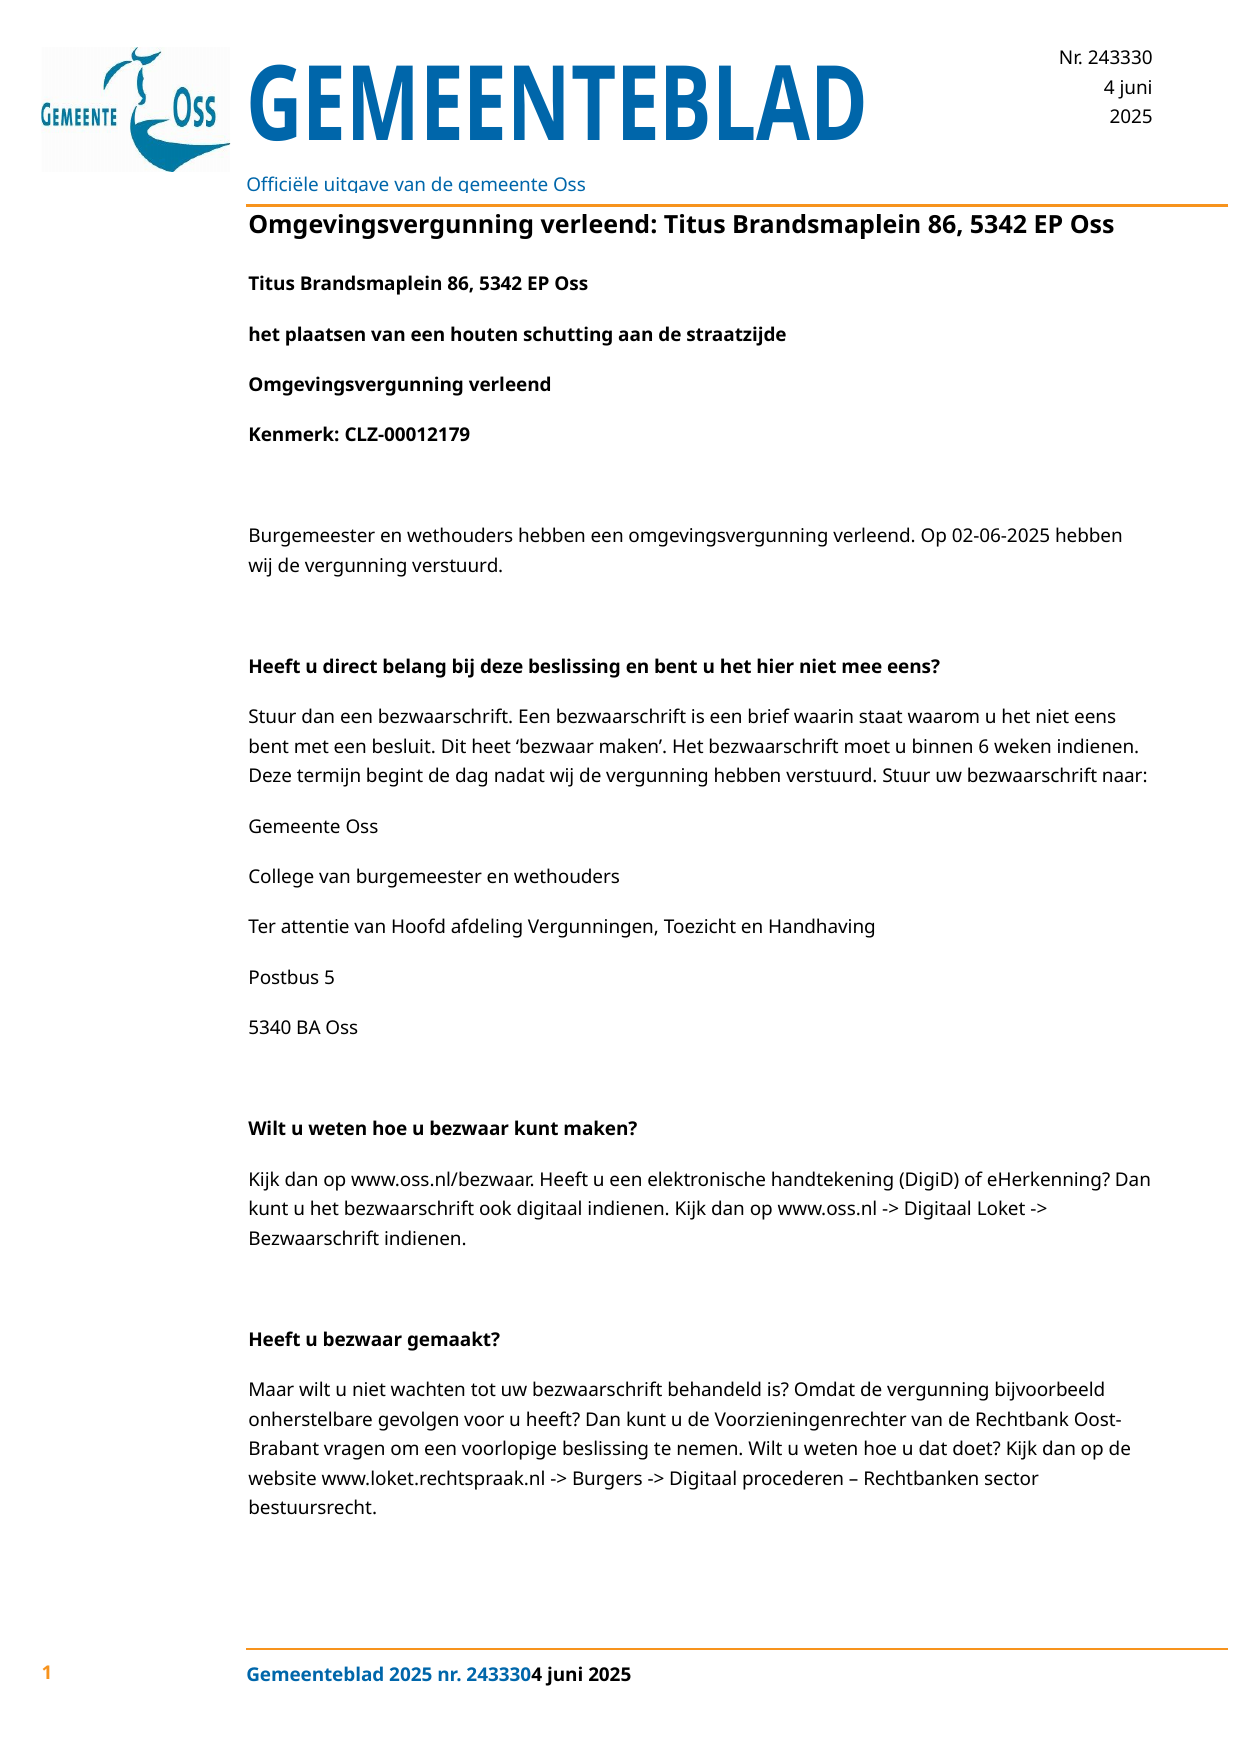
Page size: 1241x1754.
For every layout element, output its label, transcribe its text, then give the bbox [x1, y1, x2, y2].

text Maar wilt u niet wachten tot uw bezwaarschrift behandeld is? Omdat de vergunning bijvoorbeeld onherstelbare gevolgen voor u heeft? Dan kunt u de Voorzieningenrechter van de Rechtbank Oost-Brabant vragen om een voorlopige beslissing te nemen. Wilt u weten hoe u dat doet? Kijk dan op de website www.loket.rechtspraak.nl -> Burgers -> Digitaal procederen – Rechtbanken sector bestuursrecht. [248, 1376, 1152, 1520]
text Omgevingsvergunning verleend: Titus Brandsmaplein 86, 5342 EP Oss [248, 207, 1152, 241]
text Heeft u direct belang bij deze beslissing en bent u het hier niet mee eens? [248, 653, 1152, 678]
text Ter attentie van Hoofd afdeling Vergunningen, Toezicht en Handhaving [248, 914, 1152, 939]
text Omgevingsvergunning verleend [248, 371, 1152, 397]
text het plaatsen van een houten schutting aan de straatzijde [248, 321, 1152, 346]
text Kenmerk: CLZ-00012179 [248, 422, 1152, 447]
text Kijk dan op www.oss.nl/bezwaar. Heeft u een elektronische handtekening (DigiD) of eHerkenning? Dan kunt u het bezwaarschrift ook digitaal indienen. Kijk dan op www.oss.nl -> Digitaal Loket -> Bezwaarschrift indienen. [248, 1166, 1152, 1251]
text Heeft u bezwaar gemaakt? [248, 1326, 1152, 1351]
text Gemeente Oss [248, 813, 1152, 838]
text 5340 BA Oss [248, 1014, 1152, 1040]
text Wilt u weten hoe u bezwaar kunt maken? [248, 1115, 1152, 1141]
text Titus Brandsmaplein 86, 5342 EP Oss [248, 270, 1152, 296]
text Postbus 5 [248, 964, 1152, 990]
text College van burgemeester en wethouders [248, 863, 1152, 889]
text Stuur dan een bezwaarschrift. Een bezwaarschrift is een brief waarin staat waarom u het niet eens bent met een besluit. Dit heet ‘bezwaar maken’. Het bezwaarschrift moet u binnen 6 weken indienen. Deze termijn begint de dag nadat wij de vergunning hebben verstuurd. Stuur uw bezwaarschrift naar: [248, 703, 1152, 788]
text Burgemeester en wethouders hebben een omgevingsvergunning verleend. Op 02-06-2025 hebben wij de vergunning verstuurd. [248, 522, 1152, 578]
picture [41, 47, 231, 172]
